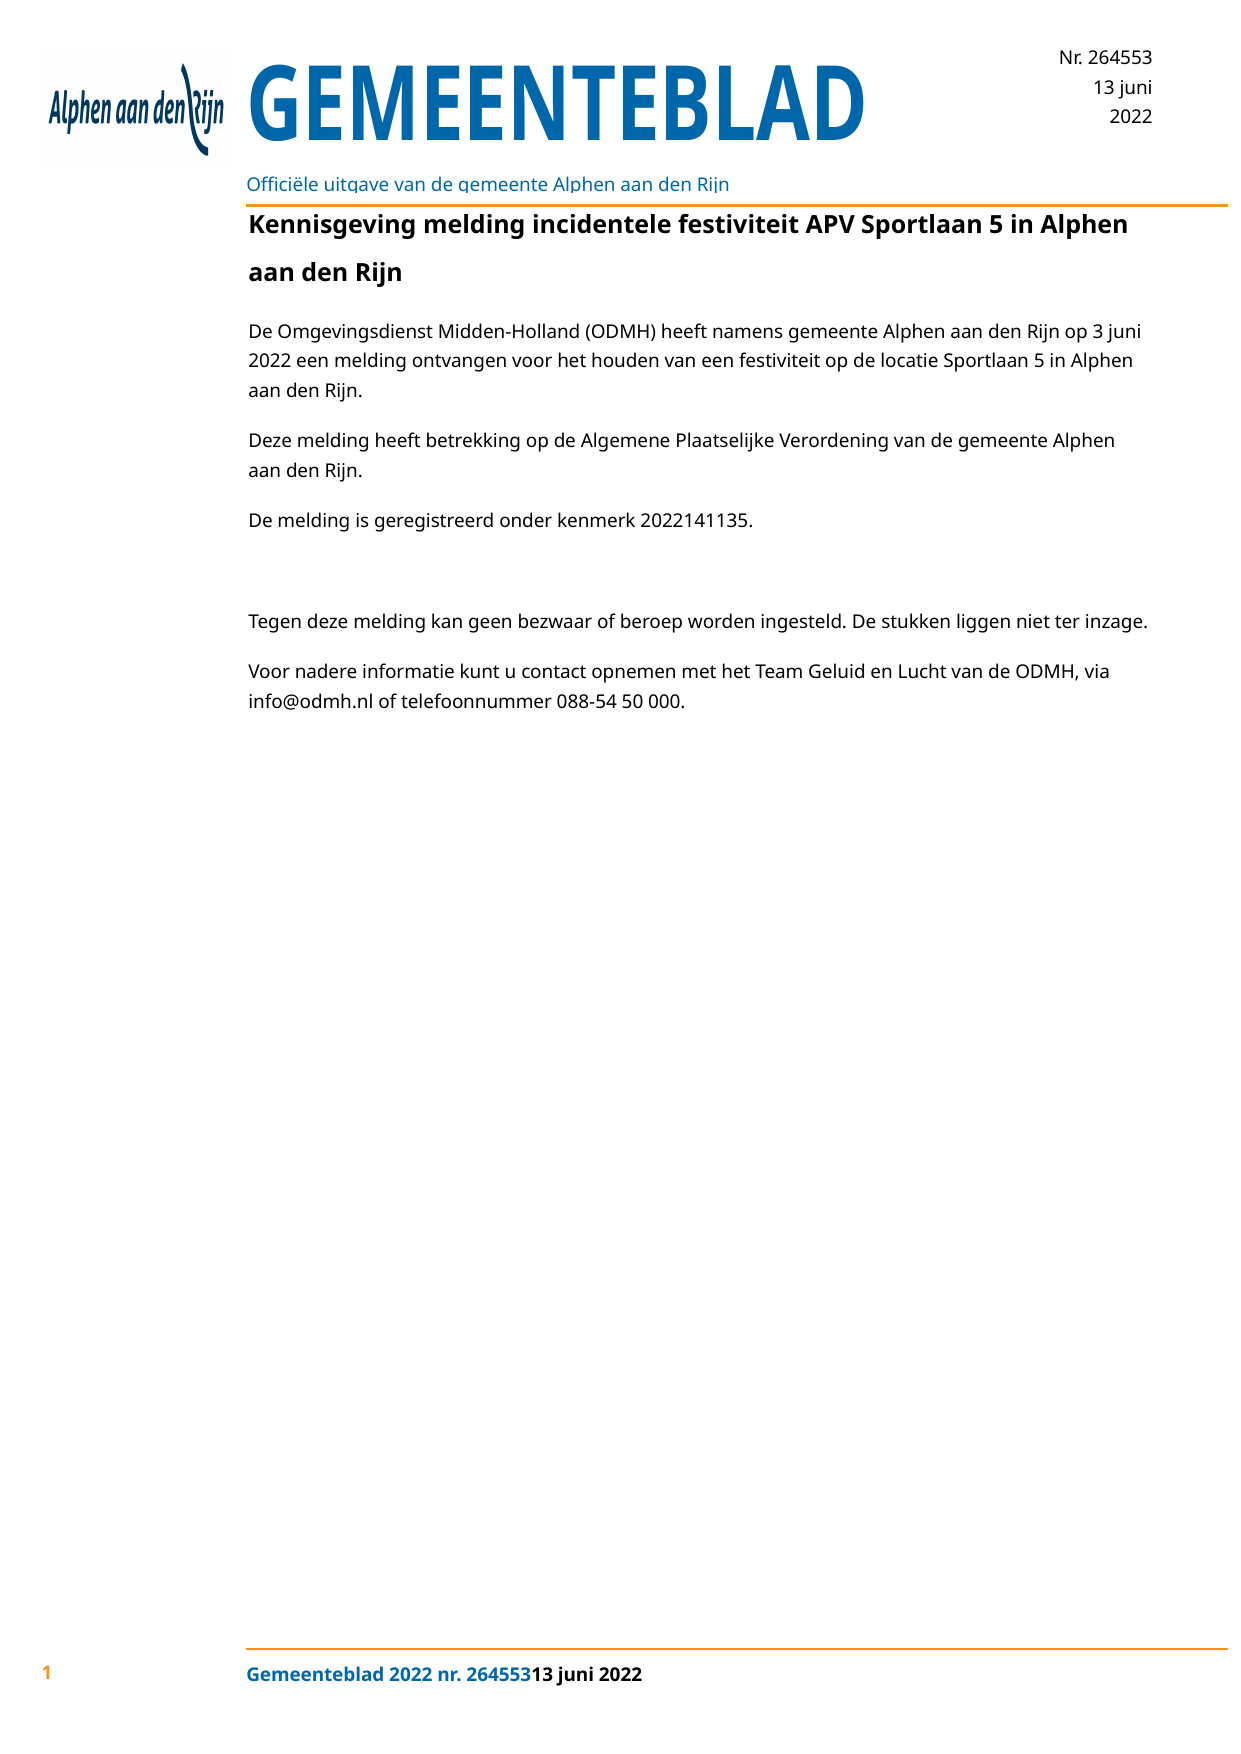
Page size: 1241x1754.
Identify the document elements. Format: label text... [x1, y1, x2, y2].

text Deze melding heeft betrekking op de Algemene Plaatselijke Verordening van de gemeente Alphen aan den Rijn. [248, 427, 1152, 483]
text Voor nadere informatie kunt u contact opnemen met het Team Geluid en Lucht van de ODMH, via info@odmh.nl of telefoonnummer 088-54 50 000. [248, 659, 1152, 714]
text De Omgevingsdienst Midden-Holland (ODMH) heeft namens gemeente Alphen aan den Rijn op 3 juni 2022 een melding ontvangen voor het houden van een festiviteit op de locatie Sportlaan 5 in Alphen aan den Rijn. [248, 318, 1152, 403]
picture [41, 47, 231, 172]
text Tegen deze melding kan geen bezwaar of beroep worden ingesteld. De stukken liggen niet ter inzage. [248, 608, 1152, 634]
text Kennisgeving melding incidentele festiviteit APV Sportlaan 5 in Alphen aan den Rijn [248, 207, 1152, 288]
text De melding is geregistreerd onder kenmerk 2022141135. [248, 507, 1152, 533]
